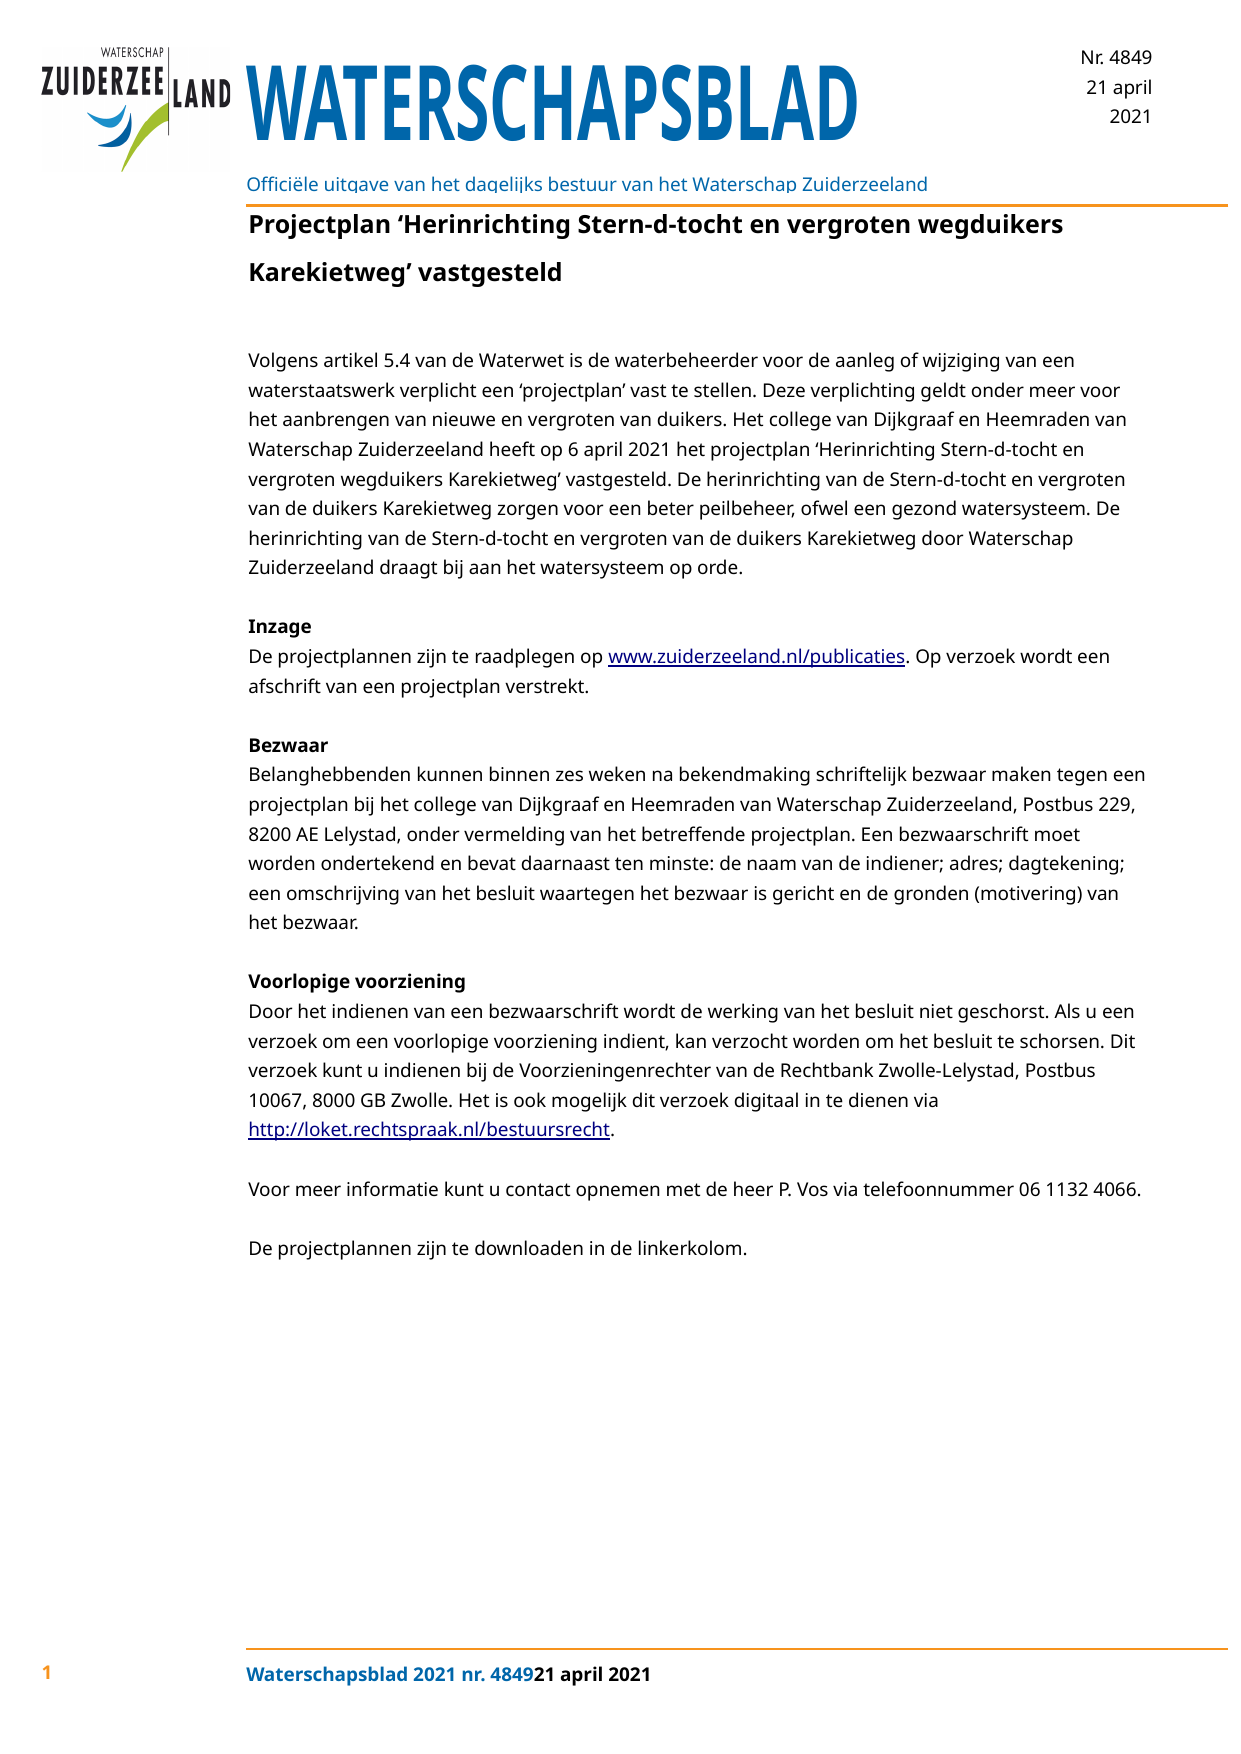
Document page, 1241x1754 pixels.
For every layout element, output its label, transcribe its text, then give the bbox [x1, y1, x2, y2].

text De projectplannen zijn te downloaden in de linkerkolom. [248, 1235, 1152, 1261]
text Voor meer informatie kunt u contact opnemen met de heer P. Vos via telefoonnummer 06 1132 4066. [248, 1176, 1152, 1202]
text Inzage [248, 614, 1152, 639]
text De projectplannen zijn te raadplegen op www.zuiderzeeland.nl/publicaties. Op verzoek wordt een afschrift van een projectplan verstrekt. [248, 643, 1152, 699]
picture [41, 47, 231, 172]
text Bezwaar [248, 732, 1152, 758]
text Volgens artikel 5.4 van de Waterwet is de waterbeheerder voor de aanleg of wijziging van een waterstaatswerk verplicht een ‘projectplan’ vast te stellen. Deze verplichting geldt onder meer voor het aanbrengen van nieuwe en vergroten van duikers. Het college van Dijkgraaf en Heemraden van Waterschap Zuiderzeeland heeft op 6 april 2021 het projectplan ‘Herinrichting Stern-d-tocht en vergroten wegduikers Karekietweg’ vastgesteld. De herinrichting van de Stern-d-tocht en vergroten van de duikers Karekietweg zorgen voor een beter peilbeheer, ofwel een gezond watersysteem. De herinrichting van de Stern-d-tocht en vergroten van de duikers Karekietweg door Waterschap Zuiderzeeland draagt bij aan het watersysteem op orde. [248, 347, 1152, 580]
text Door het indienen van een bezwaarschrift wordt de werking van het besluit niet geschorst. Als u een verzoek om een voorlopige voorziening indient, kan verzocht worden om het besluit te schorsen. Dit verzoek kunt u indienen bij de Voorzieningenrechter van de Rechtbank Zwolle-Lelystad, Postbus 10067, 8000 GB Zwolle. Het is ook mogelijk dit verzoek digitaal in te dienen via http://loket.rechtspraak.nl/bestuursrecht. [248, 998, 1152, 1142]
text Projectplan ‘Herinrichting Stern-d-tocht en vergroten wegduikers Karekietweg’ vastgesteld [248, 207, 1152, 288]
text Voorlopige voorziening [248, 969, 1152, 994]
text Belanghebbenden kunnen binnen zes weken na bekendmaking schriftelijk bezwaar maken tegen een projectplan bij het college van Dijkgraaf en Heemraden van Waterschap Zuiderzeeland, Postbus 229, 8200 AE Lelystad, onder vermelding van het betreffende projectplan. Een bezwaarschrift moet worden ondertekend en bevat daarnaast ten minste: de naam van de indiener; adres; dagtekening; een omschrijving van het besluit waartegen het bezwaar is gericht en de gronden (motivering) van het bezwaar. [248, 762, 1152, 935]
